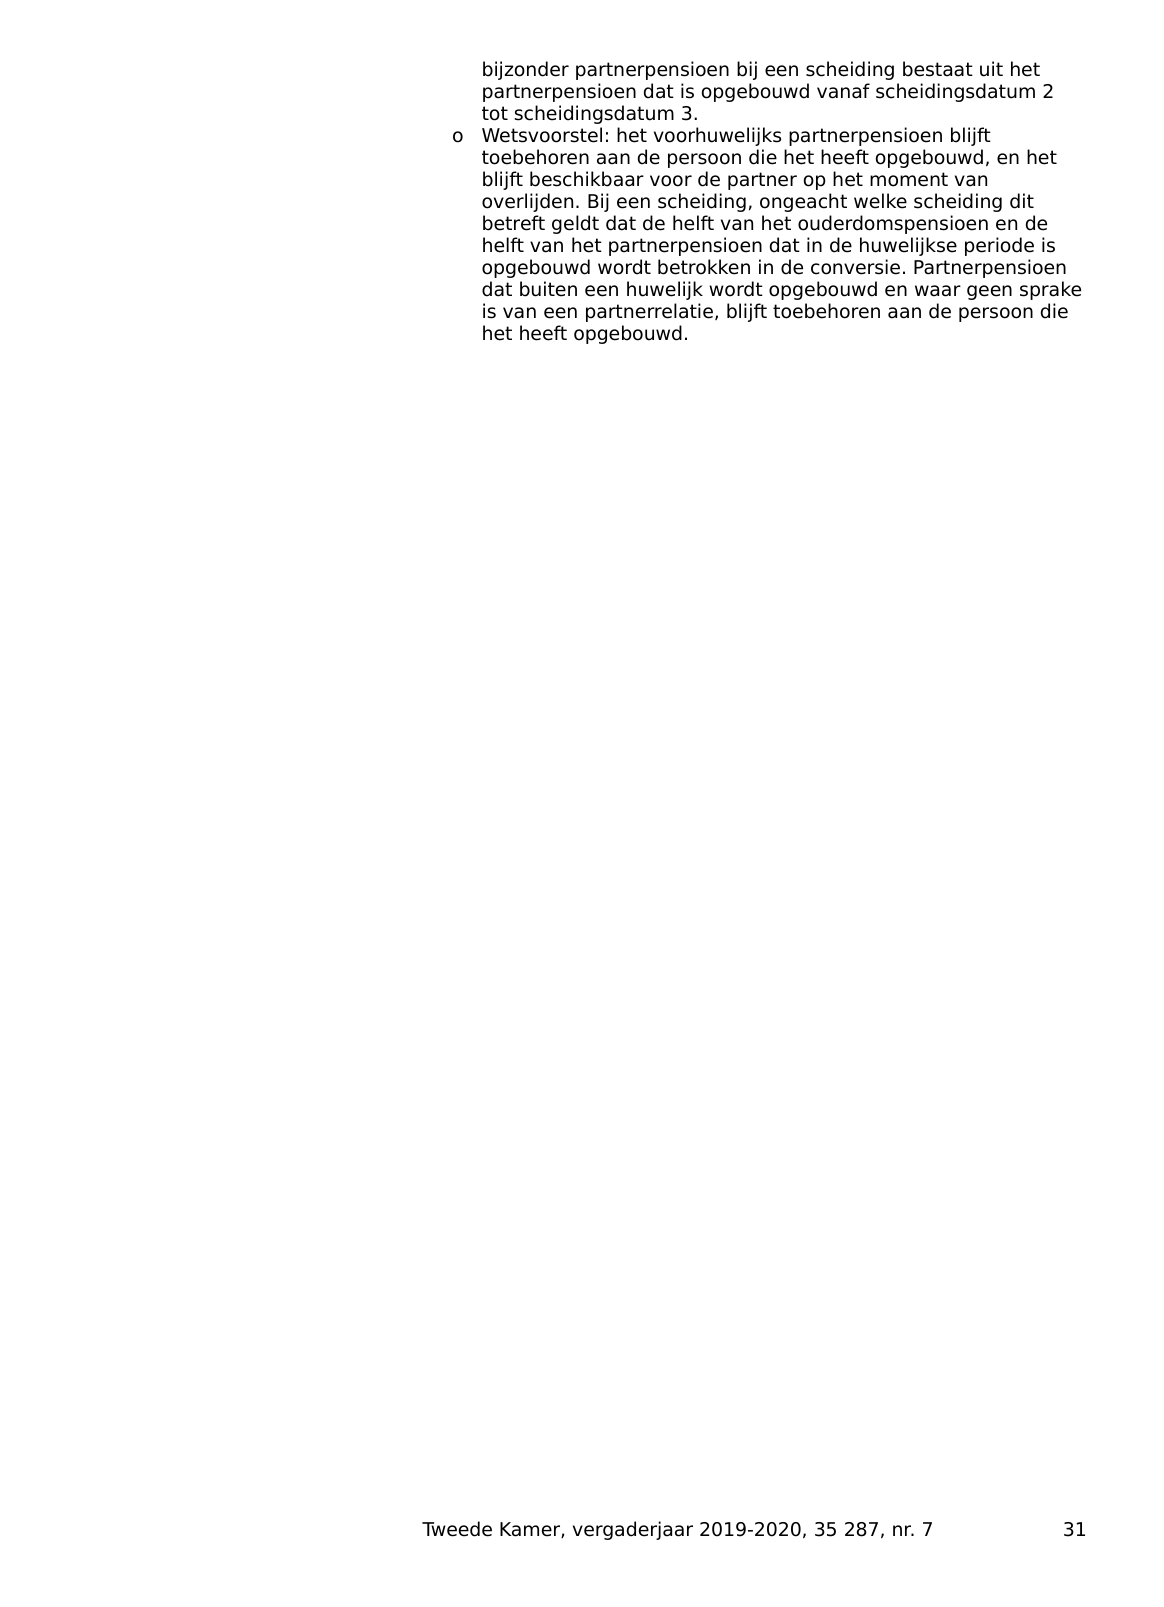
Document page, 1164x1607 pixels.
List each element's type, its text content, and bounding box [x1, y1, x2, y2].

text bijzonder partnerpensioen bij een scheiding bestaat uit het partnerpensioen dat is opgebouwd vanaf scheidingsdatum 2 tot scheidingsdatum 3. [452, 59, 1087, 125]
text o Wetsvoorstel: het voorhuwelijks partnerpensioen blijft toebehoren aan de persoon die het heeft opgebouwd, en het blijft beschikbaar voor de partner op het moment van overlijden. Bij een scheiding, ongeacht welke scheiding dit betreft geldt dat de helft van het ouderdomspensioen en de helft van het partnerpensioen dat in de huwelijkse periode is opgebouwd wordt betrokken in de conversie. Partnerpensioen dat buiten een huwelijk wordt opgebouwd en waar geen sprake is van een partnerrelatie, blijft toebehoren aan de persoon die het heeft opgebouwd. [452, 125, 1087, 345]
